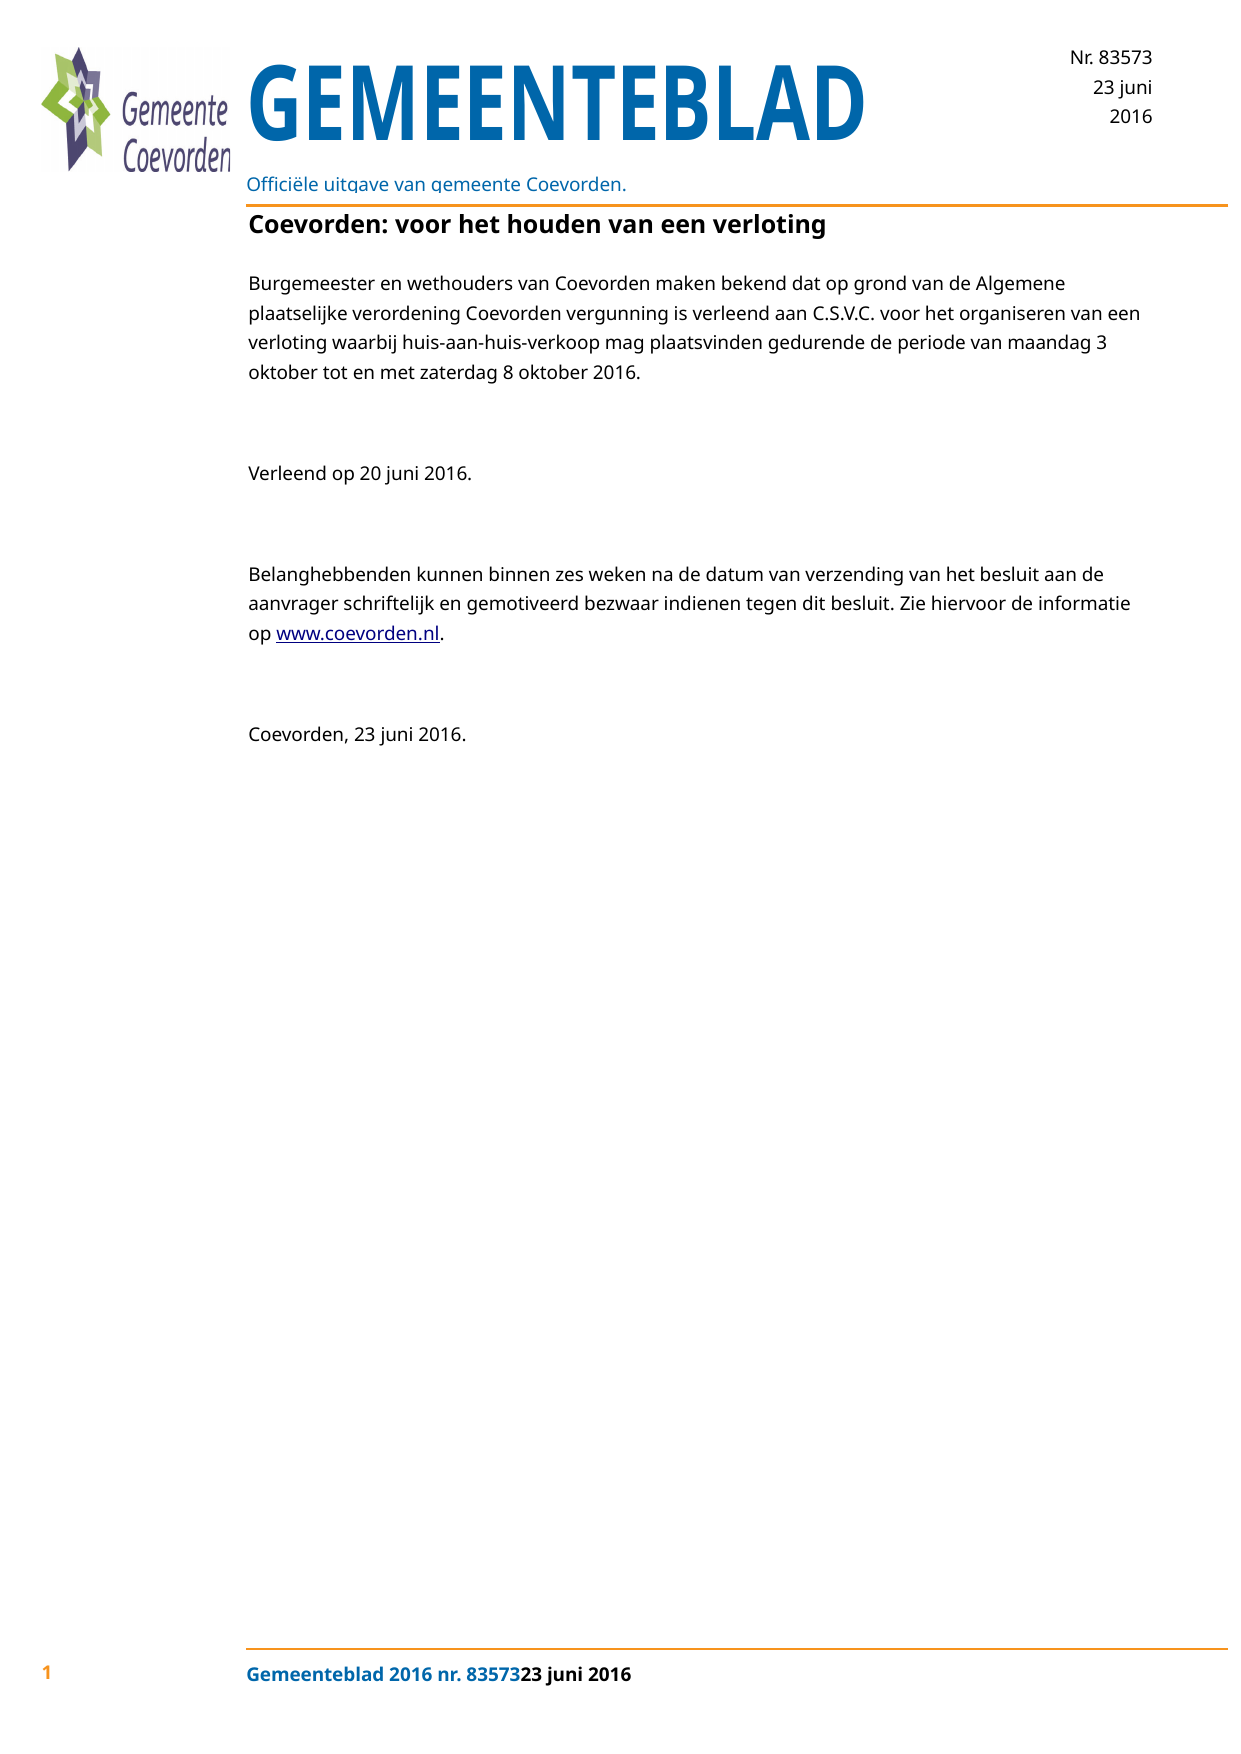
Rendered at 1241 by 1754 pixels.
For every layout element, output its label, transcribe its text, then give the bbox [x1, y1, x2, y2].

text Verleend op 20 juni 2016. [248, 460, 1152, 486]
text Coevorden: voor het houden van een verloting [248, 207, 1152, 241]
picture [41, 47, 231, 172]
text Belanghebbenden kunnen binnen zes weken na de datum van verzending van het besluit aan de aanvrager schriftelijk en gemotiveerd bezwaar indienen tegen dit besluit. Zie hiervoor de informatie op www.coevorden.nl. [248, 561, 1152, 646]
text Coevorden, 23 juni 2016. [248, 721, 1152, 746]
text Burgemeester en wethouders van Coevorden maken bekend dat op grond van de Algemene plaatselijke verordening Coevorden vergunning is verleend aan C.S.V.C. voor het organiseren van een verloting waarbij huis-aan-huis-verkoop mag plaatsvinden gedurende de periode van maandag 3 oktober tot en met zaterdag 8 oktober 2016. [248, 270, 1152, 385]
